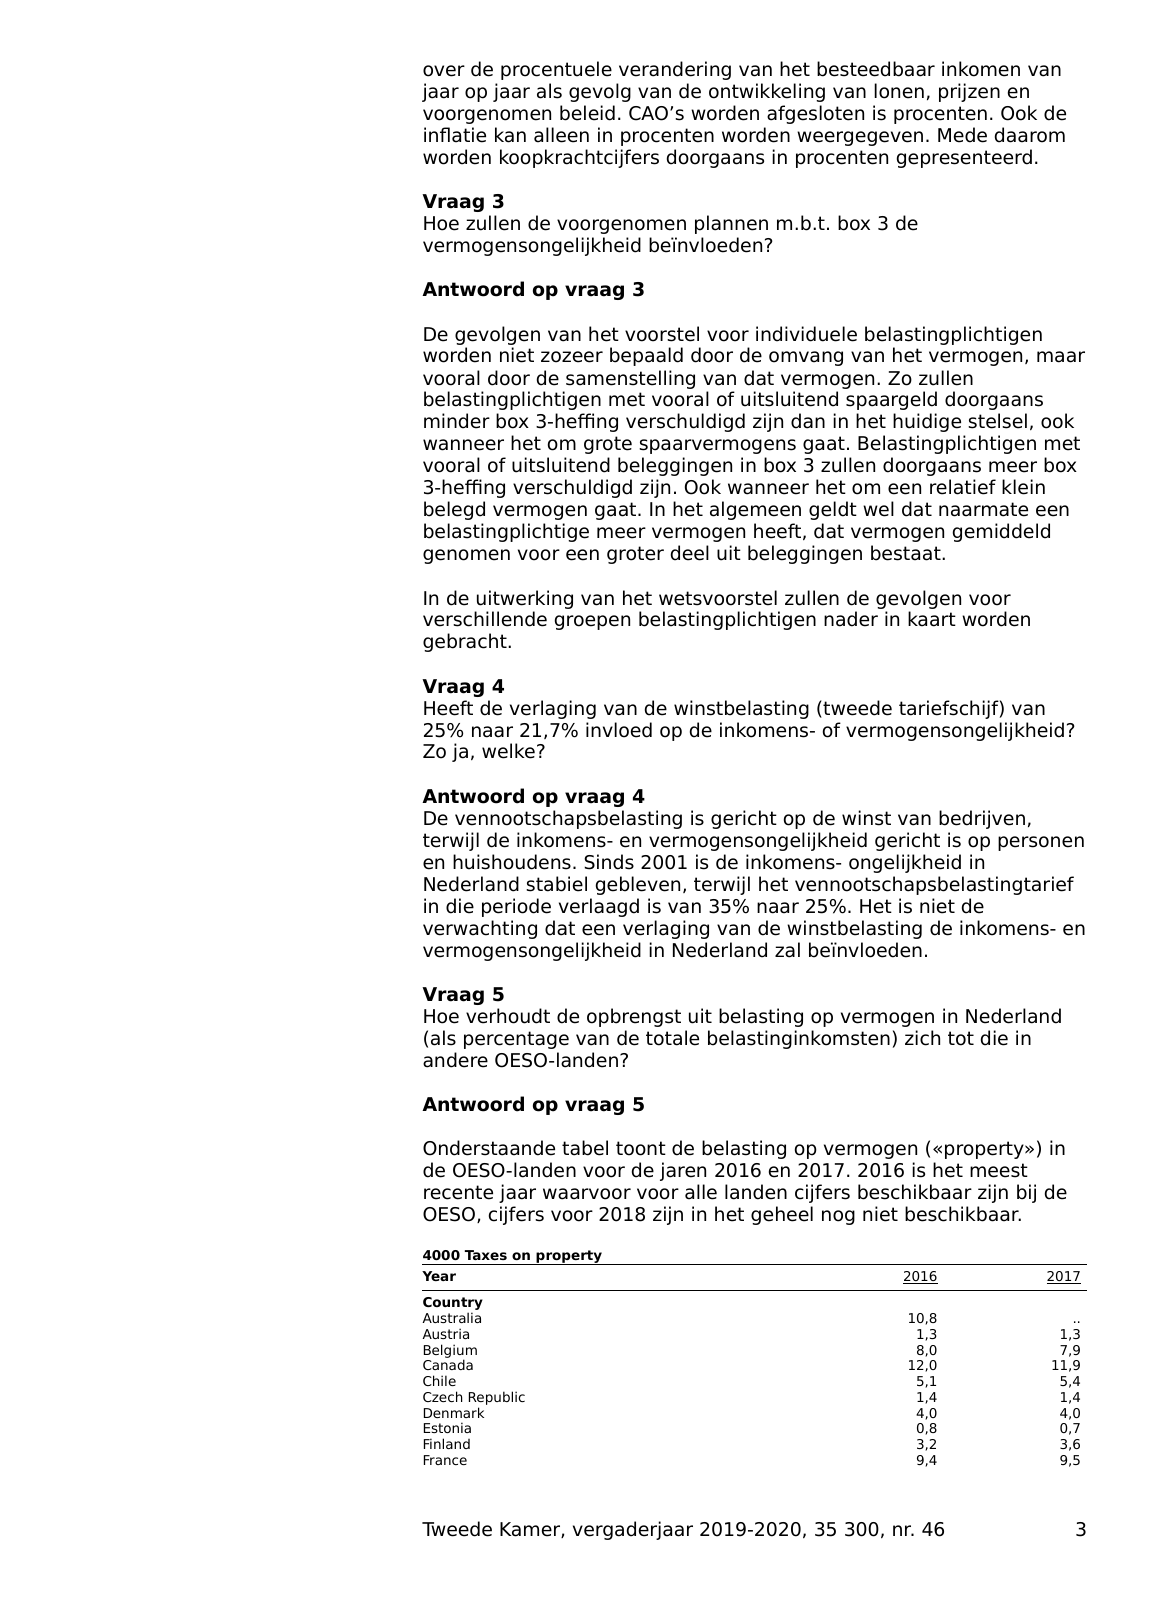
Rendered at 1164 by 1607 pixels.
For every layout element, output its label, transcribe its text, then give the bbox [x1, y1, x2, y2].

table_cell 9,4 [800, 1453, 943, 1468]
table_cell 1,3 [800, 1327, 943, 1342]
text In de uitwerking van het wetsvoorstel zullen de gevolgen voor verschillende groepen belastingplichtigen nader in kaart worden gebracht. [422, 587, 1087, 653]
table_cell [800, 1291, 943, 1311]
text Vraag 4 [422, 676, 1087, 697]
table_cell 2017 [943, 1265, 1087, 1289]
text over de procentuele verandering van het besteedbaar inkomen van jaar op jaar als gevolg van de ontwikkeling van lonen, prijzen en voorgenomen beleid. CAO’s worden afgesloten is procenten. Ook de inflatie kan alleen in procenten worden weergegeven. Mede daarom worden koopkrachtcijfers doorgaans in procenten gepresenteerd. [422, 59, 1087, 169]
table_cell 9,5 [943, 1453, 1087, 1468]
table_cell 3,6 [943, 1437, 1087, 1453]
table_cell Austria [422, 1327, 800, 1342]
table_cell Chile [422, 1374, 800, 1390]
table_cell Denmark [422, 1405, 800, 1421]
text Onderstaande tabel toont de belasting op vermogen («property») in de OESO-landen voor de jaren 2016 en 2017. 2016 is het meest recente jaar waarvoor voor alle landen cijfers beschikbaar zijn bij de OESO, cijfers voor 2018 zijn in het geheel nog niet beschikbaar. [422, 1138, 1087, 1226]
table_cell Belgium [422, 1343, 800, 1358]
table_header 4000 Taxes on property [422, 1248, 1087, 1263]
table_cell Estonia [422, 1421, 800, 1437]
text Vraag 3 [422, 191, 1087, 213]
text De gevolgen van het voorstel voor individuele belastingplichtigen worden niet zozeer bepaald door de omvang van het vermogen, maar vooral door de samenstelling van dat vermogen. Zo zullen belastingplichtigen met vooral of uitsluitend spaargeld doorgaans minder box 3-heffing verschuldigd zijn dan in het huidige stelsel, ook wanneer het om grote spaarvermogens gaat. Belastingplichtigen met vooral of uitsluitend beleggingen in box 3 zullen doorgaans meer box 3-heffing verschuldigd zijn. Ook wanneer het om een relatief klein belegd vermogen gaat. In het algemeen geldt wel dat naarmate een belastingplichtige meer vermogen heeft, dat vermogen gemiddeld genomen voor een groter deel uit beleggingen bestaat. [422, 323, 1087, 565]
table_cell France [422, 1453, 800, 1468]
table_cell 0,7 [943, 1421, 1087, 1437]
text Antwoord op vraag 5 [422, 1094, 1087, 1116]
table_cell .. [943, 1311, 1087, 1327]
table_cell 10,8 [800, 1311, 943, 1327]
table_cell 5,1 [800, 1374, 943, 1390]
text Antwoord op vraag 3 [422, 279, 1087, 301]
text Hoe zullen de voorgenomen plannen m.b.t. box 3 de vermogensongelijkheid beïnvloeden? [422, 213, 1087, 257]
table_cell 11,9 [943, 1358, 1087, 1374]
table_cell Australia [422, 1311, 800, 1327]
text Hoe verhoudt de opbrengst uit belasting op vermogen in Nederland (als percentage van de totale belastinginkomsten) zich tot die in andere OESO-landen? [422, 1006, 1087, 1072]
text Heeft de verlaging van de winstbelasting (tweede tariefschijf) van 25% naar 21,7% invloed op de inkomens- of vermogensongelijkheid? Zo ja, welke? [422, 697, 1087, 763]
table_cell 7,9 [943, 1343, 1087, 1358]
table_cell 2016 [800, 1265, 943, 1289]
table_cell 1,3 [943, 1327, 1087, 1342]
table_cell Czech Republic [422, 1390, 800, 1405]
table_cell 1,4 [800, 1390, 943, 1405]
text Antwoord op vraag 4 [422, 786, 1087, 808]
table_cell 12,0 [800, 1358, 943, 1374]
table_cell 1,4 [943, 1390, 1087, 1405]
table_cell Year [422, 1265, 800, 1289]
table_cell Canada [422, 1358, 800, 1374]
table_cell 8,0 [800, 1343, 943, 1358]
table_cell 0,8 [800, 1421, 943, 1437]
table_cell Finland [422, 1437, 800, 1453]
text Vraag 5 [422, 984, 1087, 1006]
table_cell [943, 1291, 1087, 1311]
table_cell 4,0 [943, 1405, 1087, 1421]
table_cell Country [422, 1291, 800, 1311]
table_cell 4,0 [800, 1405, 943, 1421]
text De vennootschapsbelasting is gericht op de winst van bedrijven, terwijl de inkomens- en vermogensongelijkheid gericht is op personen en huishoudens. Sinds 2001 is de inkomens- ongelijkheid in Nederland stabiel gebleven, terwijl het vennootschapsbelastingtarief in die periode verlaagd is van 35% naar 25%. Het is niet de verwachting dat een verlaging van de winstbelasting de inkomens- en vermogensongelijkheid in Nederland zal beïnvloeden. [422, 808, 1087, 961]
table_cell 3,2 [800, 1437, 943, 1453]
table_cell 5,4 [943, 1374, 1087, 1390]
